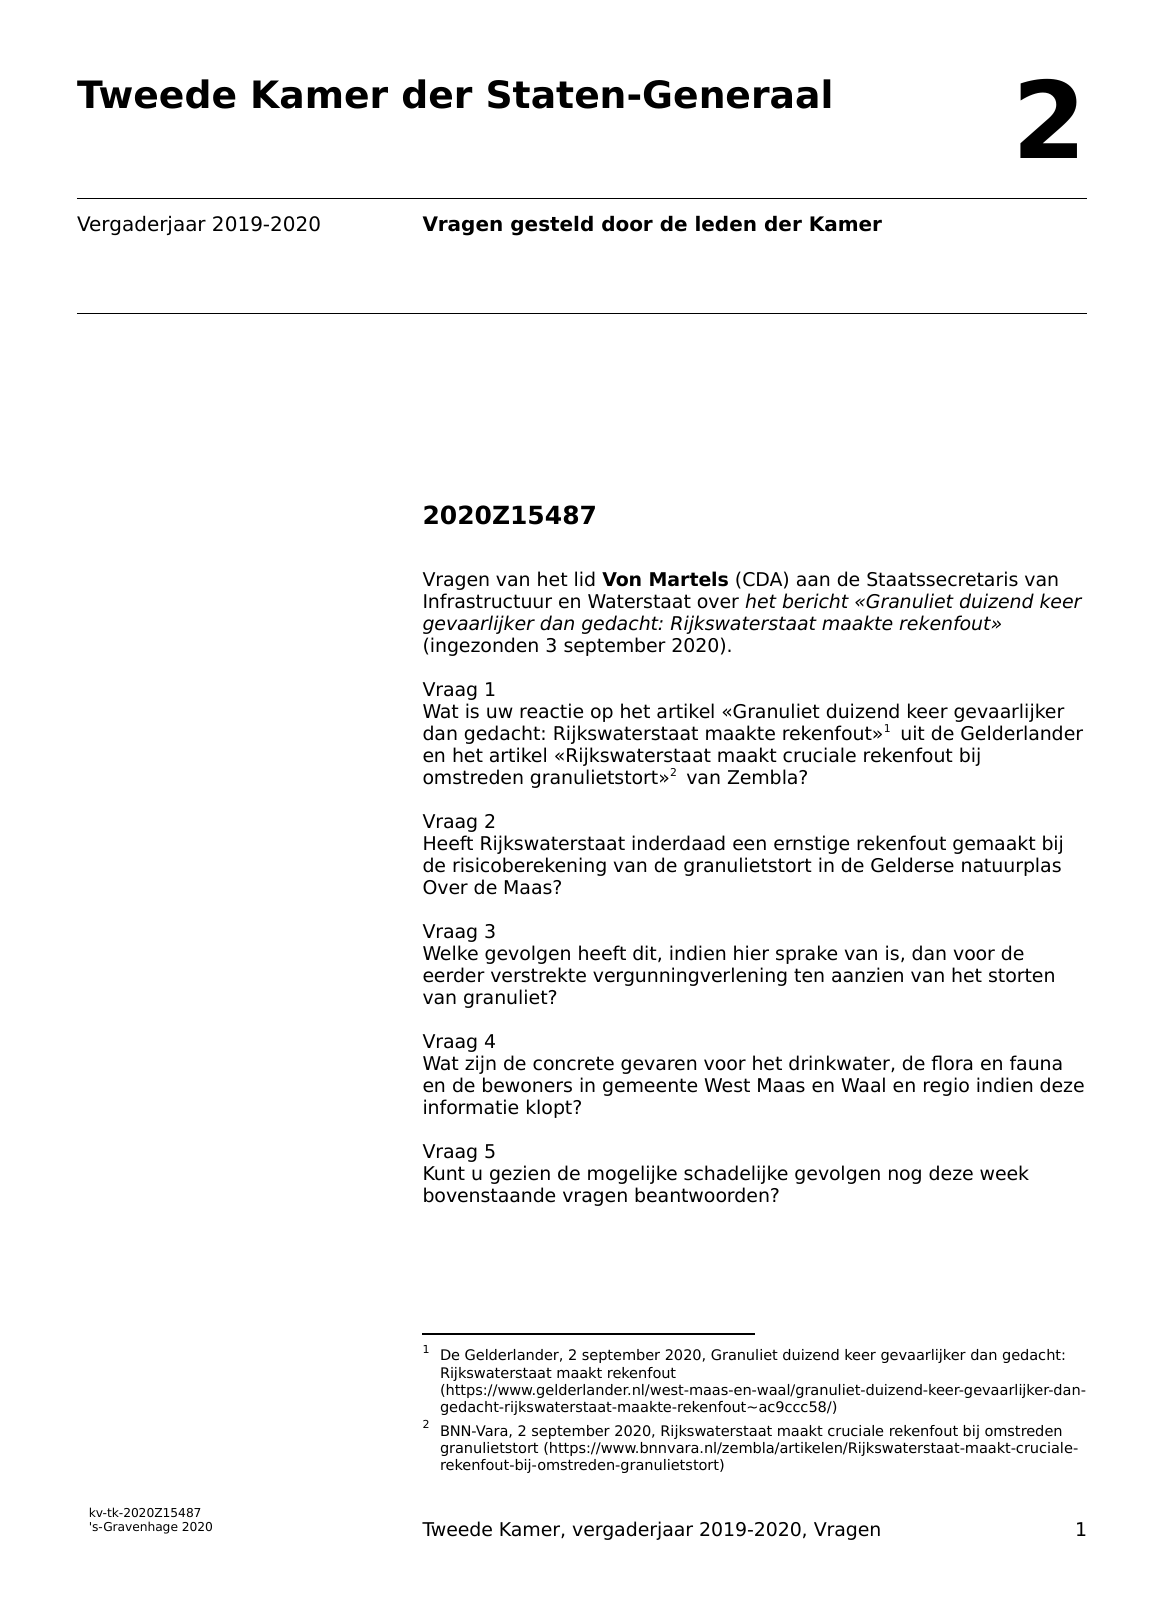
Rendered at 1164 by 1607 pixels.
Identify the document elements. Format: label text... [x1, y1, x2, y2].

text Vragen van het lid Von Martels (CDA) aan de Staatssecretaris van Infrastructuur en Waterstaat over het bericht «Granuliet duizend keer gevaarlijker dan gedacht: Rijkswaterstaat maakte rekenfout» (ingezonden 3 september 2020). [422, 569, 1087, 657]
text BNN-Vara, 2 september 2020, Rijkswaterstaat maakt cruciale rekenfout bij omstreden granulietstort (https://www.bnnvara.nl/zembla/artikelen/Rijkswaterstaat-maakt-cruciale-rekenfout-bij-omstreden-granulietstort) [422, 1418, 1087, 1474]
text Vraag 2 [422, 811, 1087, 833]
text Vraag 4 [422, 1031, 1087, 1053]
text De Gelderlander, 2 september 2020, Granuliet duizend keer gevaarlijker dan gedacht: Rijkswaterstaat maakt rekenfout (https://www.gelderlander.nl/west-maas-en-waal/granuliet-duizend-keer-gevaarlijker-dan-gedacht-rijkswaterstaat-maakte-rekenfout~ac9ccc58/) [422, 1343, 1087, 1416]
text Wat is uw reactie op het artikel «Granuliet duizend keer gevaarlijker dan gedacht: Rijkswaterstaat maakte rekenfout» uit de Gelderlander en het artikel «Rijkswaterstaat maakt cruciale rekenfout bij omstreden granulietstort» van Zembla? [422, 701, 1087, 789]
text Vraag 1 [422, 679, 1087, 701]
table_cell Vergaderjaar 2019-2020 [77, 199, 422, 313]
text Welke gevolgen heeft dit, indien hier sprake van is, dan voor de eerder verstrekte vergunningverlening ten aanzien van het storten van granuliet? [422, 943, 1087, 1009]
text Kunt u gezien de mogelijke schadelijke gevolgen nog deze week bovenstaande vragen beantwoorden? [422, 1163, 1087, 1207]
text 2020Z15487 [422, 501, 1087, 531]
table_cell Vragen gesteld door de leden der Kamer [422, 199, 1087, 313]
text Heeft Rijkswaterstaat inderdaad een ernstige rekenfout gemaakt bij de risicoberekening van de granulietstort in de Gelderse natuurplas Over de Maas? [422, 833, 1087, 899]
text Wat zijn de concrete gevaren voor het drinkwater, de flora en fauna en de bewoners in gemeente West Maas en Waal en regio indien deze informatie klopt? [422, 1053, 1087, 1119]
text Vraag 5 [422, 1141, 1087, 1163]
table_header 2 [886, 59, 1087, 198]
table_header Tweede Kamer der Staten-Generaal [77, 59, 886, 198]
text kv-tk-2020Z15487 [88, 1506, 323, 1520]
text 's-Gravenhage 2020 [88, 1520, 323, 1534]
text Vraag 3 [422, 921, 1087, 943]
